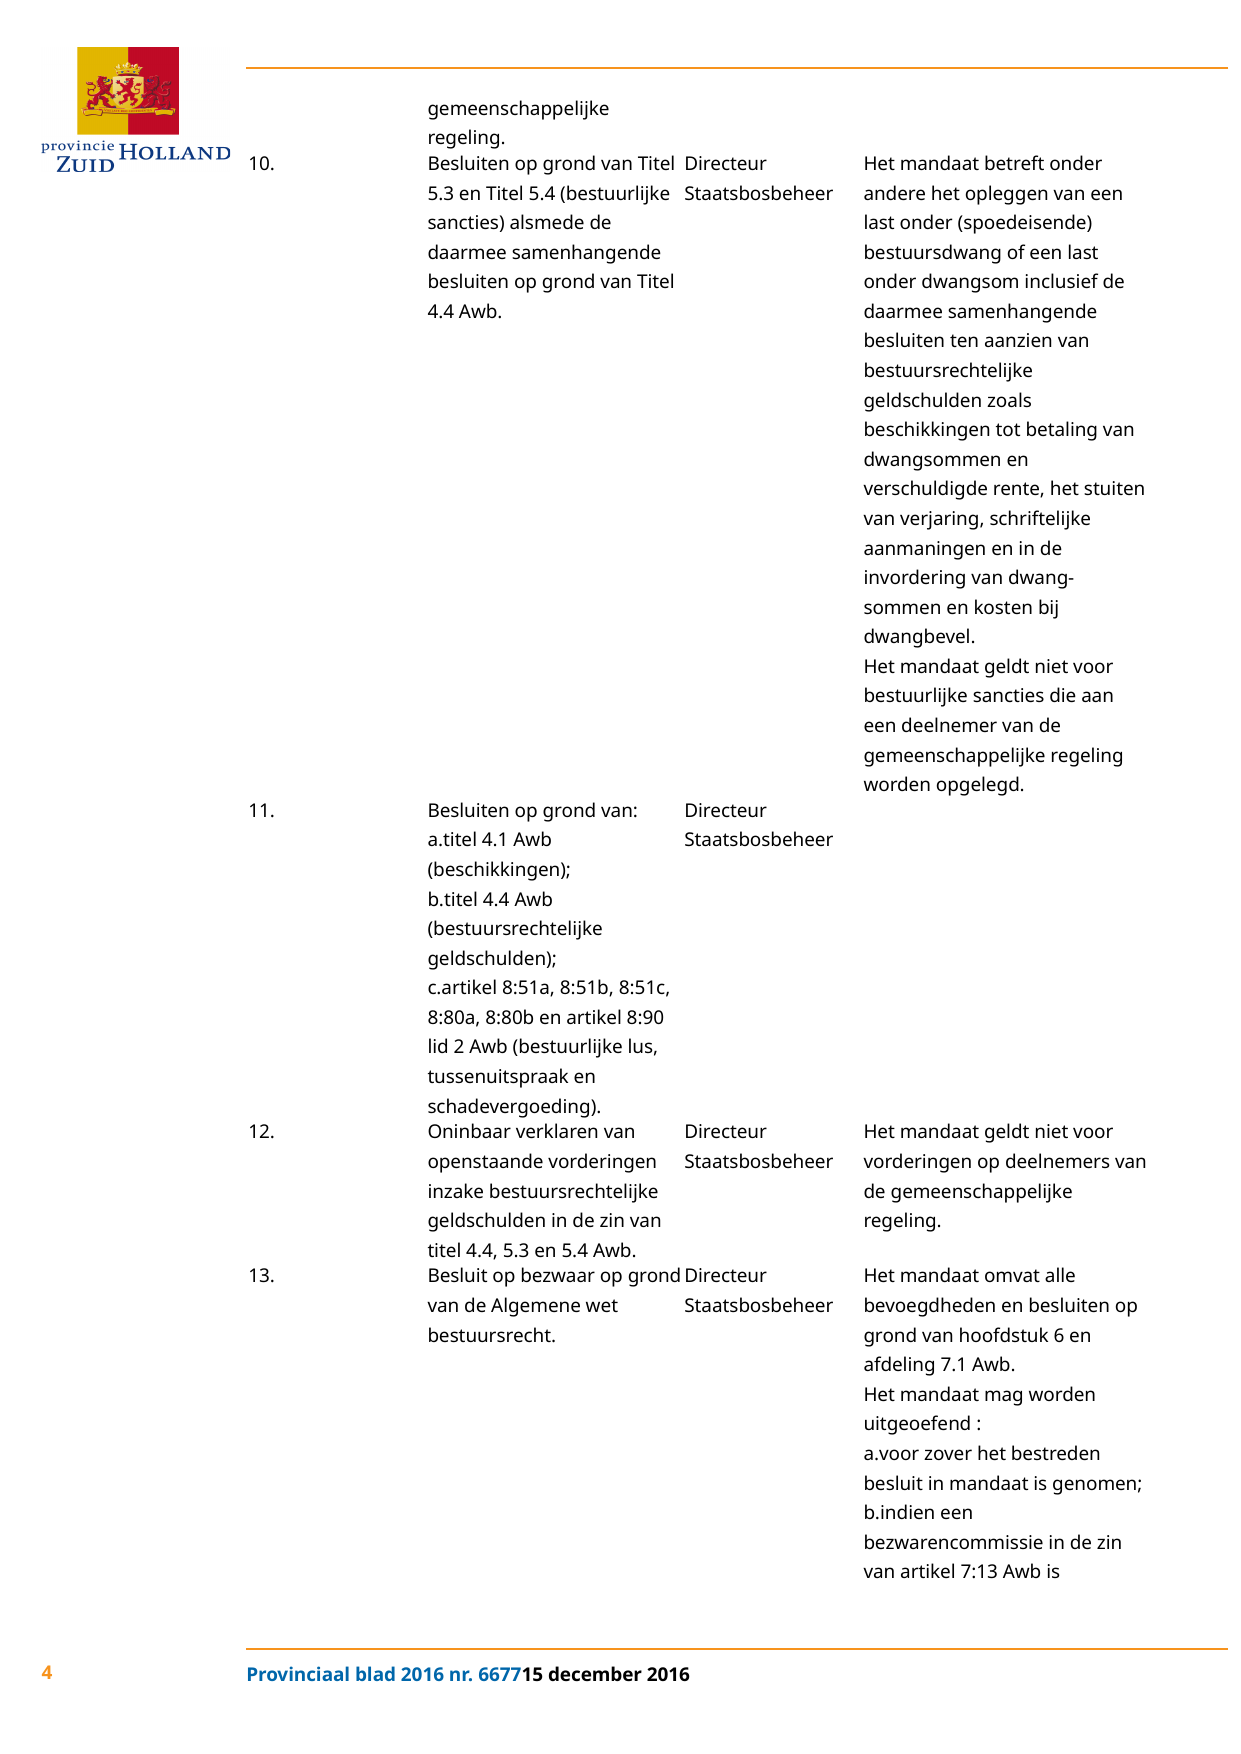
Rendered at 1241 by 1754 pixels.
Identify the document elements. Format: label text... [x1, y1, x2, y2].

table_cell Het mandaat betreft onder andere het opleggen van een last onder (spoedeisende) bestuursdwang of een last onder dwangsom inclusief de daarmee samenhangende besluiten ten aanzien van bestuursrechtelijke geldschulden zoals beschikkingen tot betaling van dwangsommen en verschuldigde rente, het stuiten van verjaring, schriftelijke aanmaningen en in de invordering van dwang-sommen en kosten bij dwangbevel. Het mandaat geldt niet voor bestuurlijke sancties die aan een deelnemer van de gemeenschappelijke regeling worden opgelegd. [863, 150, 1152, 797]
table_cell [684, 95, 863, 150]
table_cell 11. [248, 797, 427, 1119]
table_cell 13. [248, 1263, 427, 1584]
table_cell 12. [248, 1119, 427, 1263]
table_cell [863, 95, 1152, 150]
table_cell Directeur Staatsbosbeheer [684, 1119, 863, 1263]
picture [41, 47, 231, 172]
table_cell 10. [248, 150, 427, 797]
table_cell [863, 797, 1152, 1119]
table_cell Oninbaar verklaren van openstaande vorderingen inzake bestuursrechtelijke geldschulden in de zin van titel 4.4, 5.3 en 5.4 Awb. [427, 1119, 684, 1263]
table_cell Directeur Staatsbosbeheer [684, 1263, 863, 1584]
table_cell gemeenschappelijke regeling. [427, 95, 684, 150]
table_cell Het mandaat geldt niet voor vorderingen op deelnemers van de gemeenschappelijke regeling. [863, 1119, 1152, 1263]
table_cell Besluit op bezwaar op grond van de Algemene wet bestuursrecht. [427, 1263, 684, 1584]
table_cell Besluiten op grond van Titel 5.3 en Titel 5.4 (bestuurlijke sancties) alsmede de daarmee samenhangende besluiten op grond van Titel 4.4 Awb. [427, 150, 684, 797]
table_cell [248, 95, 427, 150]
table_cell Directeur Staatsbosbeheer [684, 797, 863, 1119]
table_cell Het mandaat omvat alle bevoegdheden en besluiten op grond van hoofdstuk 6 en afdeling 7.1 Awb. Het mandaat mag worden uitgeoefend : a.voor zover het bestreden besluit in mandaat is genomen; b.indien een bezwarencommissie in de zin van artikel 7:13 Awb is [863, 1263, 1152, 1584]
table_cell Directeur Staatsbosbeheer [684, 150, 863, 797]
table_cell Besluiten op grond van: a.titel 4.1 Awb (beschikkingen); b.titel 4.4 Awb (bestuursrechtelijke geldschulden); c.artikel 8:51a, 8:51b, 8:51c, 8:80a, 8:80b en artikel 8:90 lid 2 Awb (bestuurlijke lus, tussenuitspraak en schadevergoeding). [427, 797, 684, 1119]
